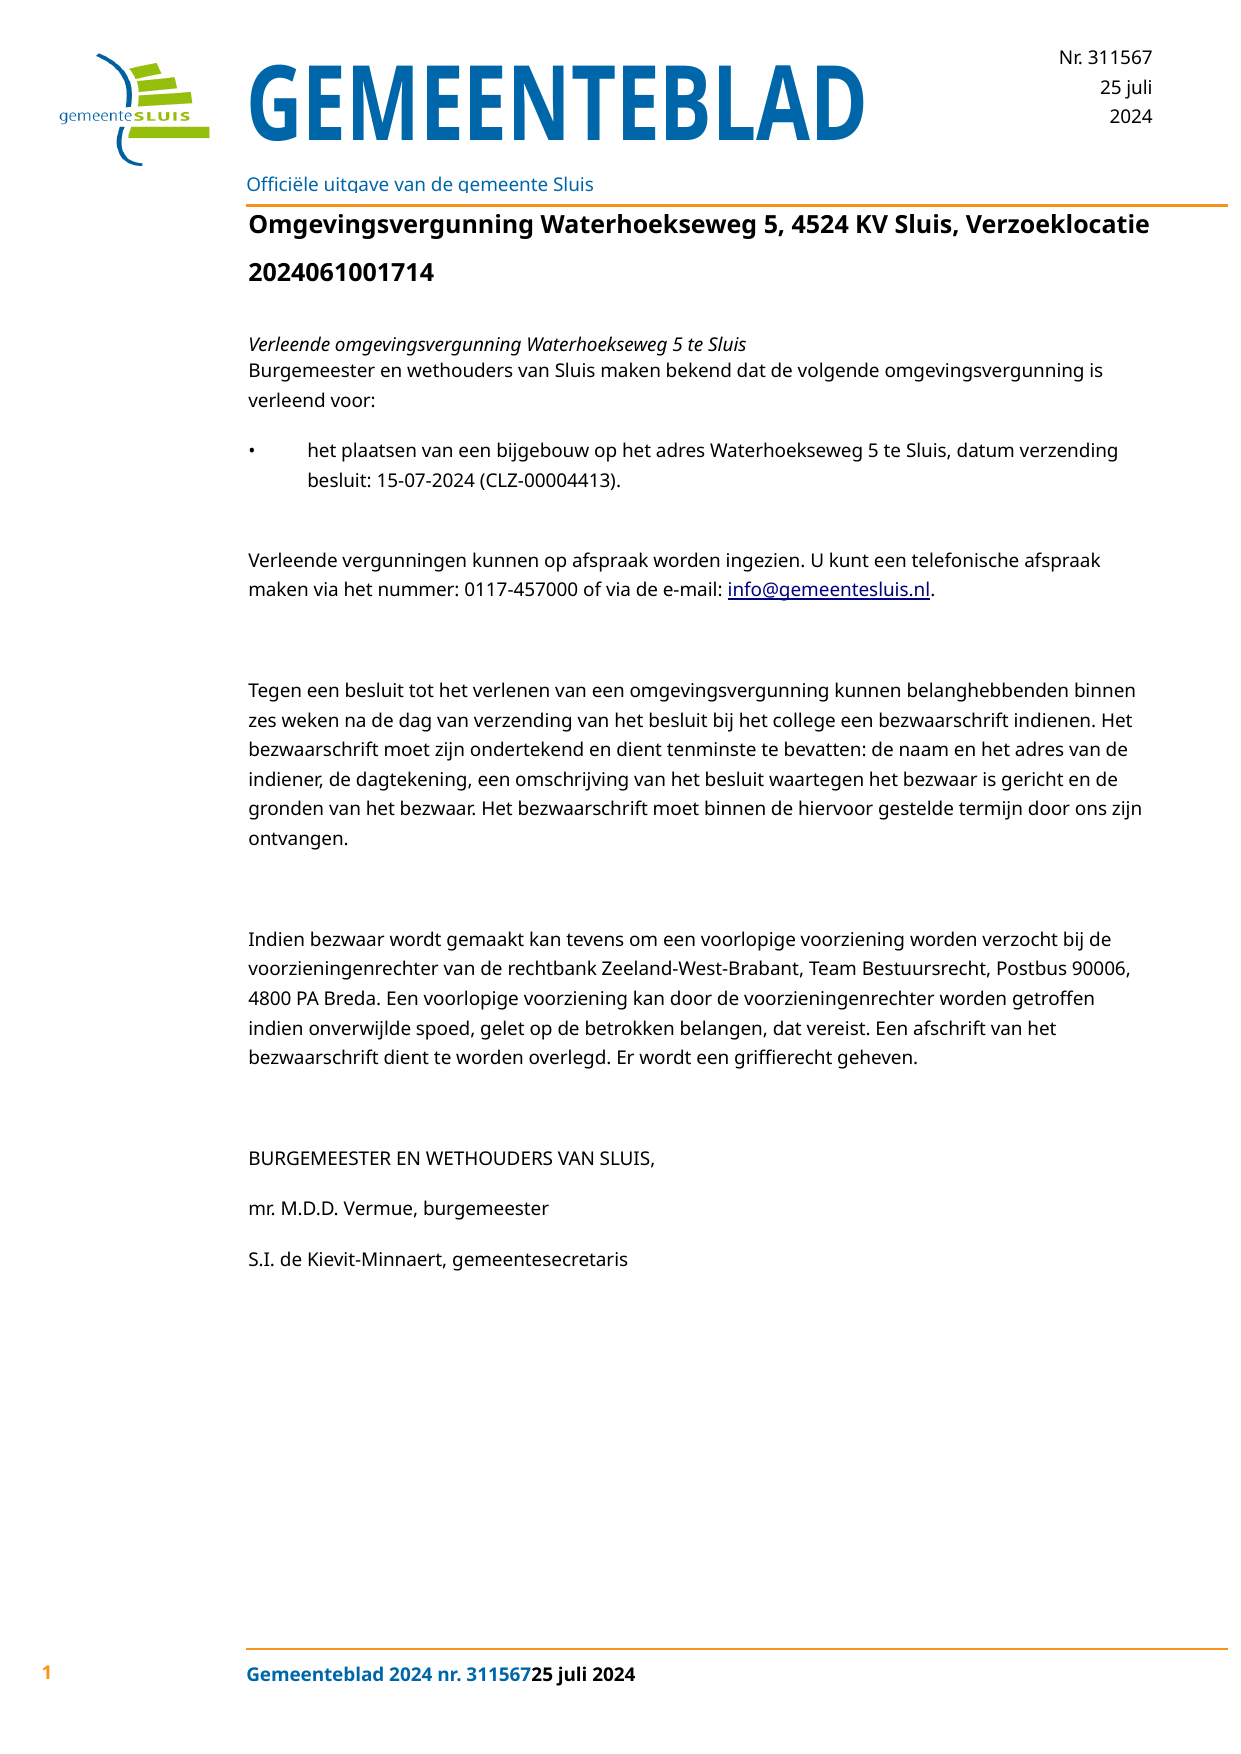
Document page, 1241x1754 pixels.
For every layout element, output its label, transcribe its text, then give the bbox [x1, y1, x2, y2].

text S.I. de Kievit-Minnaert, gemeentesecretaris [248, 1246, 1152, 1272]
text Verleende omgevingsvergunning Waterhoekseweg 5 te Sluis [248, 331, 1152, 357]
text Burgemeester en wethouders van Sluis maken bekend dat de volgende omgevingsvergunning is verleend voor: [248, 357, 1152, 412]
list het plaatsen van een bijgebouw op het adres Waterhoekseweg 5 te Sluis, datum verzending besluit: 15-07-2024 (CLZ-00004413). [248, 437, 1152, 492]
text BURGEMEESTER EN WETHOUDERS VAN SLUIS, [248, 1145, 1152, 1171]
text Indien bezwaar wordt gemaakt kan tevens om een voorlopige voorziening worden verzocht bij de voorzieningenrechter van de rechtbank Zeeland-West-Brabant, Team Bestuursrecht, Postbus 90006, 4800 PA Breda. Een voorlopige voorziening kan door de voorzieningenrechter worden getroffen indien onverwijlde spoed, gelet op de betrokken belangen, dat vereist. Een afschrift van het bezwaarschrift dient te worden overlegd. Er wordt een griffierecht geheven. [248, 926, 1152, 1070]
picture [41, 47, 231, 172]
text Omgevingsvergunning Waterhoekseweg 5, 4524 KV Sluis, Verzoeklocatie 2024061001714 [248, 207, 1152, 288]
text Tegen een besluit tot het verlenen van een omgevingsvergunning kunnen belanghebbenden binnen zes weken na de dag van verzending van het besluit bij het college een bezwaarschrift indienen. Het bezwaarschrift moet zijn ondertekend en dient tenminste te bevatten: de naam en het adres van de indiener, de dagtekening, een omschrijving van het besluit waartegen het bezwaar is gericht en de gronden van het bezwaar. Het bezwaarschrift moet binnen de hiervoor gestelde termijn door ons zijn ontvangen. [248, 677, 1152, 851]
text mr. M.D.D. Vermue, burgemeester [248, 1196, 1152, 1221]
text Verleende vergunningen kunnen op afspraak worden ingezien. U kunt een telefonische afspraak maken via het nummer: 0117-457000 of via de e-mail: info@gemeentesluis.nl. [248, 547, 1152, 602]
